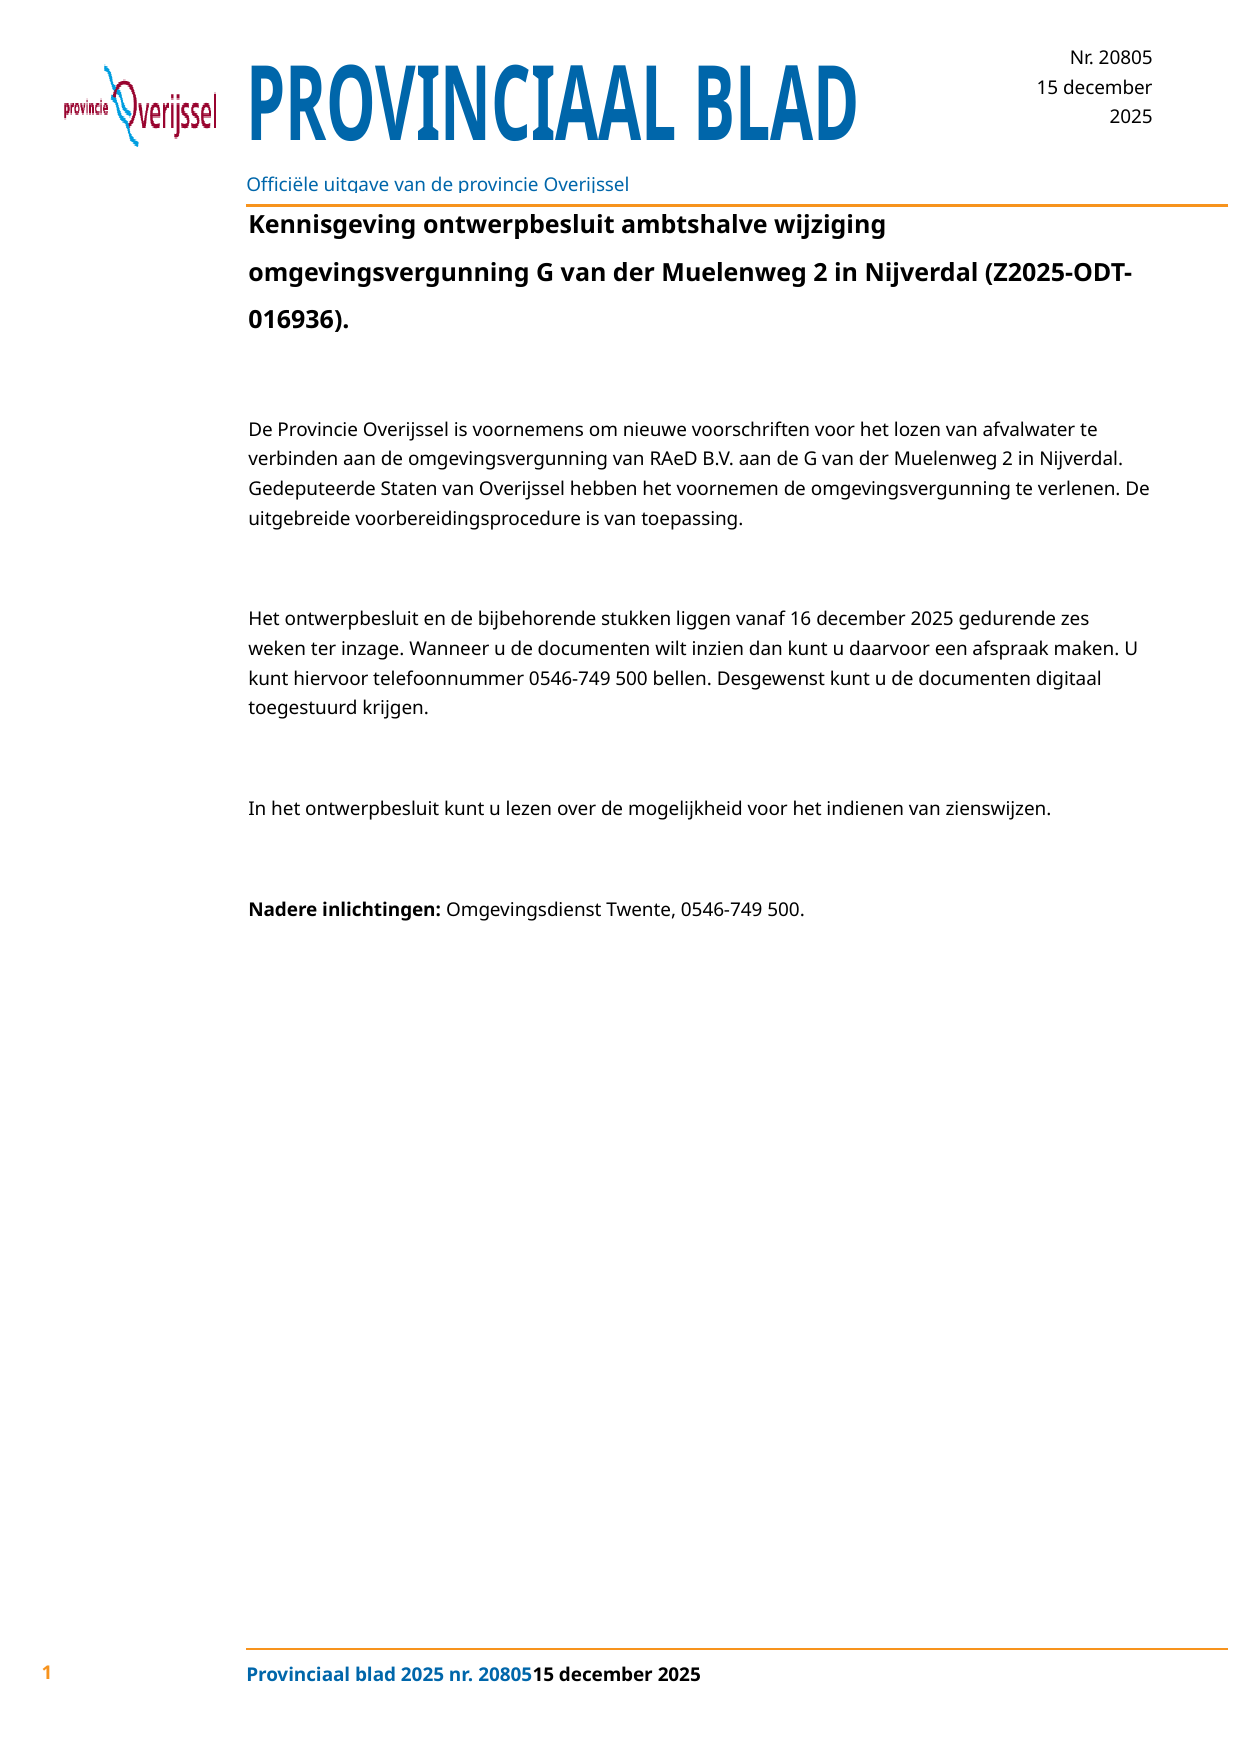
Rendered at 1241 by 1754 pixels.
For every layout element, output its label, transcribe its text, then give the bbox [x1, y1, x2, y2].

text In het ontwerpbesluit kunt u lezen over de mogelijkheid voor het indienen van zienswijzen. [248, 795, 1152, 821]
text Kennisgeving ontwerpbesluit ambtshalve wijziging omgevingsvergunning G van der Muelenweg 2 in Nijverdal (Z2025-ODT-016936). [248, 207, 1152, 336]
text De Provincie Overijssel is voornemens om nieuwe voorschriften voor het lozen van afvalwater te verbinden aan de omgevingsvergunning van RAeD B.V. aan de G van der Muelenweg 2 in Nijverdal. Gedeputeerde Staten van Overijssel hebben het voornemen de omgevingsvergunning te verlenen. De uitgebreide voorbereidingsprocedure is van toepassing. [248, 416, 1152, 530]
text Nadere inlichtingen: Omgevingsdienst Twente, 0546-749 500. [248, 896, 1152, 922]
text Het ontwerpbesluit en de bijbehorende stukken liggen vanaf 16 december 2025 gedurende zes weken ter inzage. Wanneer u de documenten wilt inzien dan kunt u daarvoor een afspraak maken. U kunt hiervoor telefoonnummer 0546-749 500 bellen. Desgewenst kunt u de documenten digitaal toegestuurd krijgen. [248, 606, 1152, 720]
picture [41, 47, 231, 172]
